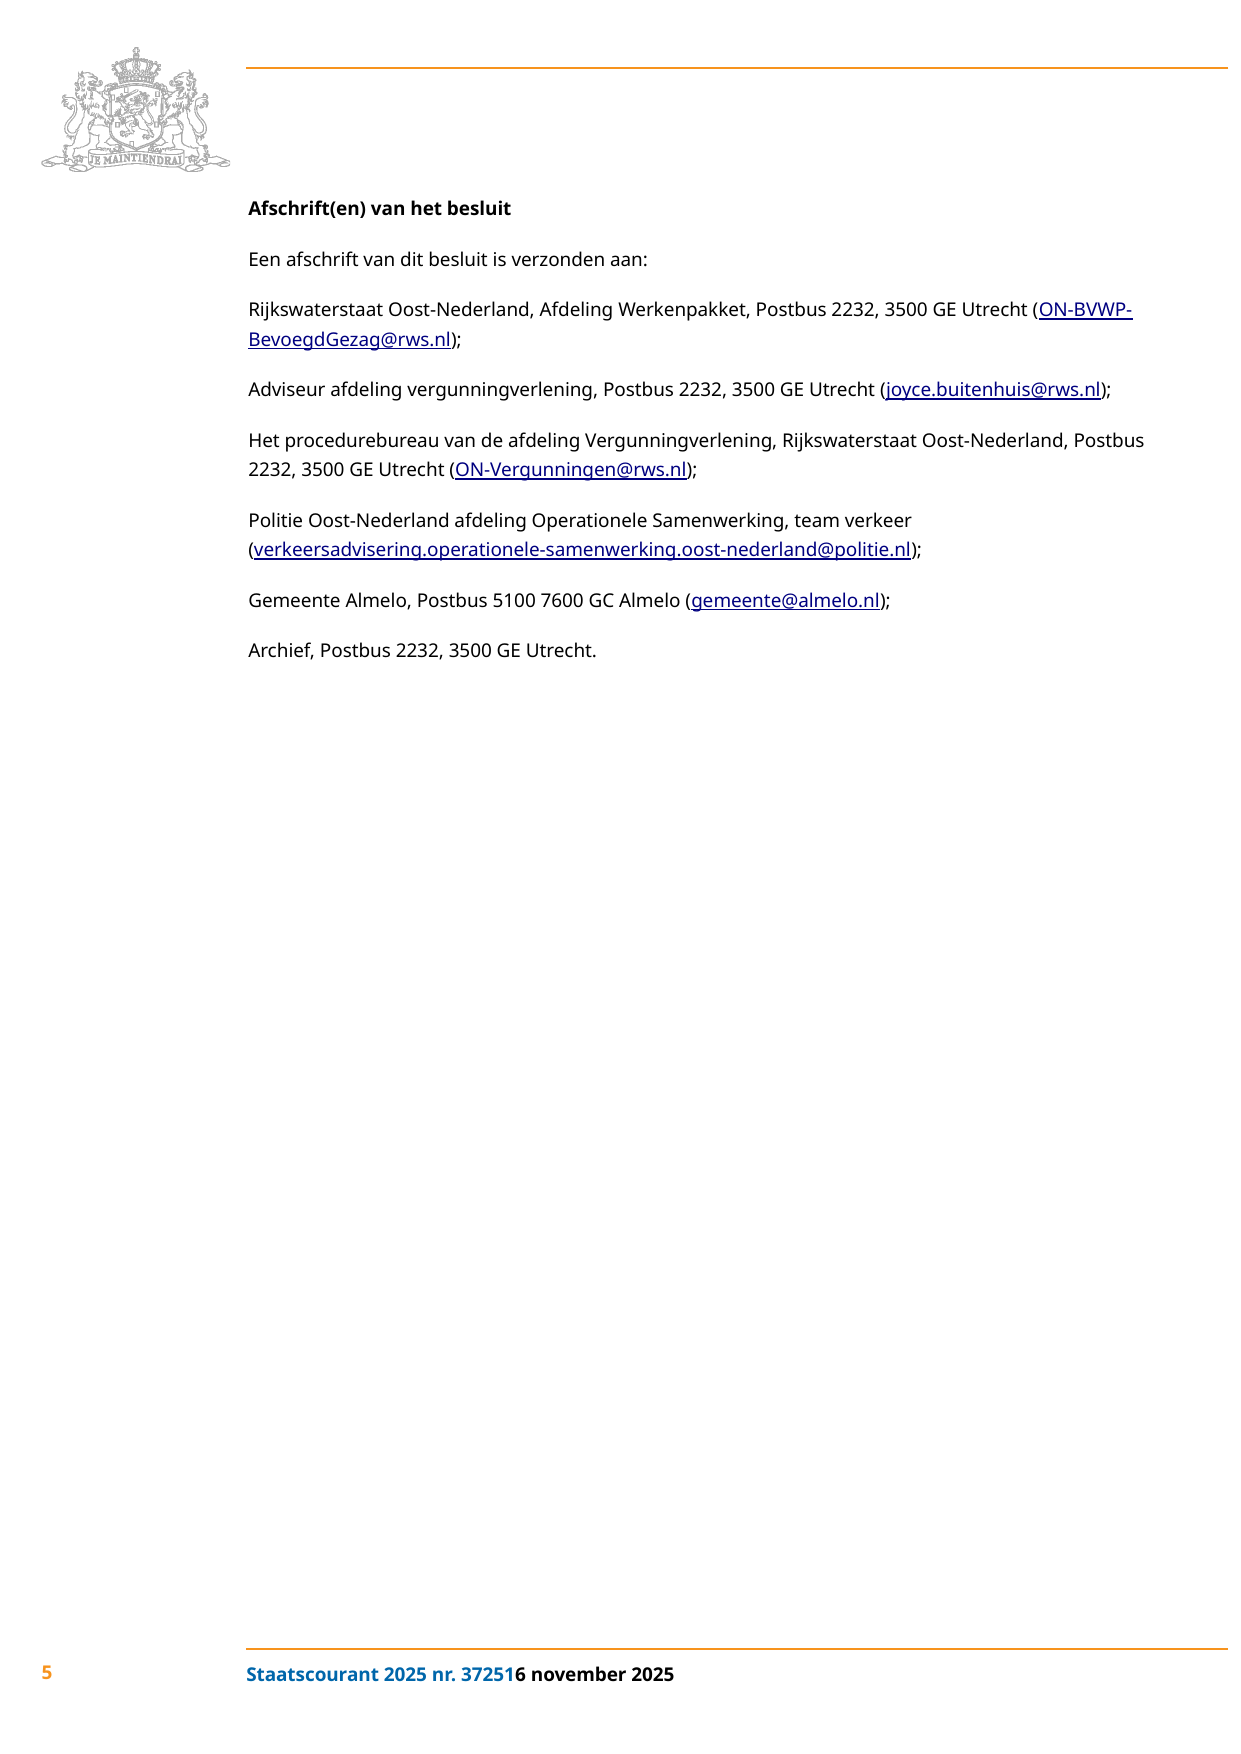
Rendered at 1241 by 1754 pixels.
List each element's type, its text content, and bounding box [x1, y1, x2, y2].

text Adviseur afdeling vergunningverlening, Postbus 2232, 3500 GE Utrecht (joyce.buitenhuis@rws.nl); [248, 376, 1152, 402]
text Gemeente Almelo, Postbus 5100 7600 GC Almelo (gemeente@almelo.nl); [248, 587, 1152, 613]
text Afschrift(en) van het besluit [248, 196, 1152, 221]
text Politie Oost-Nederland afdeling Operationele Samenwerking, team verkeer (verkeersadvisering.operationele-samenwerking.oost-nederland@politie.nl); [248, 507, 1152, 562]
text Rijkswaterstaat Oost-Nederland, Afdeling Werkenpakket, Postbus 2232, 3500 GE Utrecht (ON-BVWP-BevoegdGezag@rws.nl); [248, 296, 1152, 352]
text Archief, Postbus 2232, 3500 GE Utrecht. [248, 637, 1152, 663]
picture [41, 47, 231, 172]
text Een afschrift van dit besluit is verzonden aan: [248, 246, 1152, 272]
text Het procedurebureau van de afdeling Vergunningverlening, Rijkswaterstaat Oost-Nederland, Postbus 2232, 3500 GE Utrecht (ON-Vergunningen@rws.nl); [248, 427, 1152, 482]
